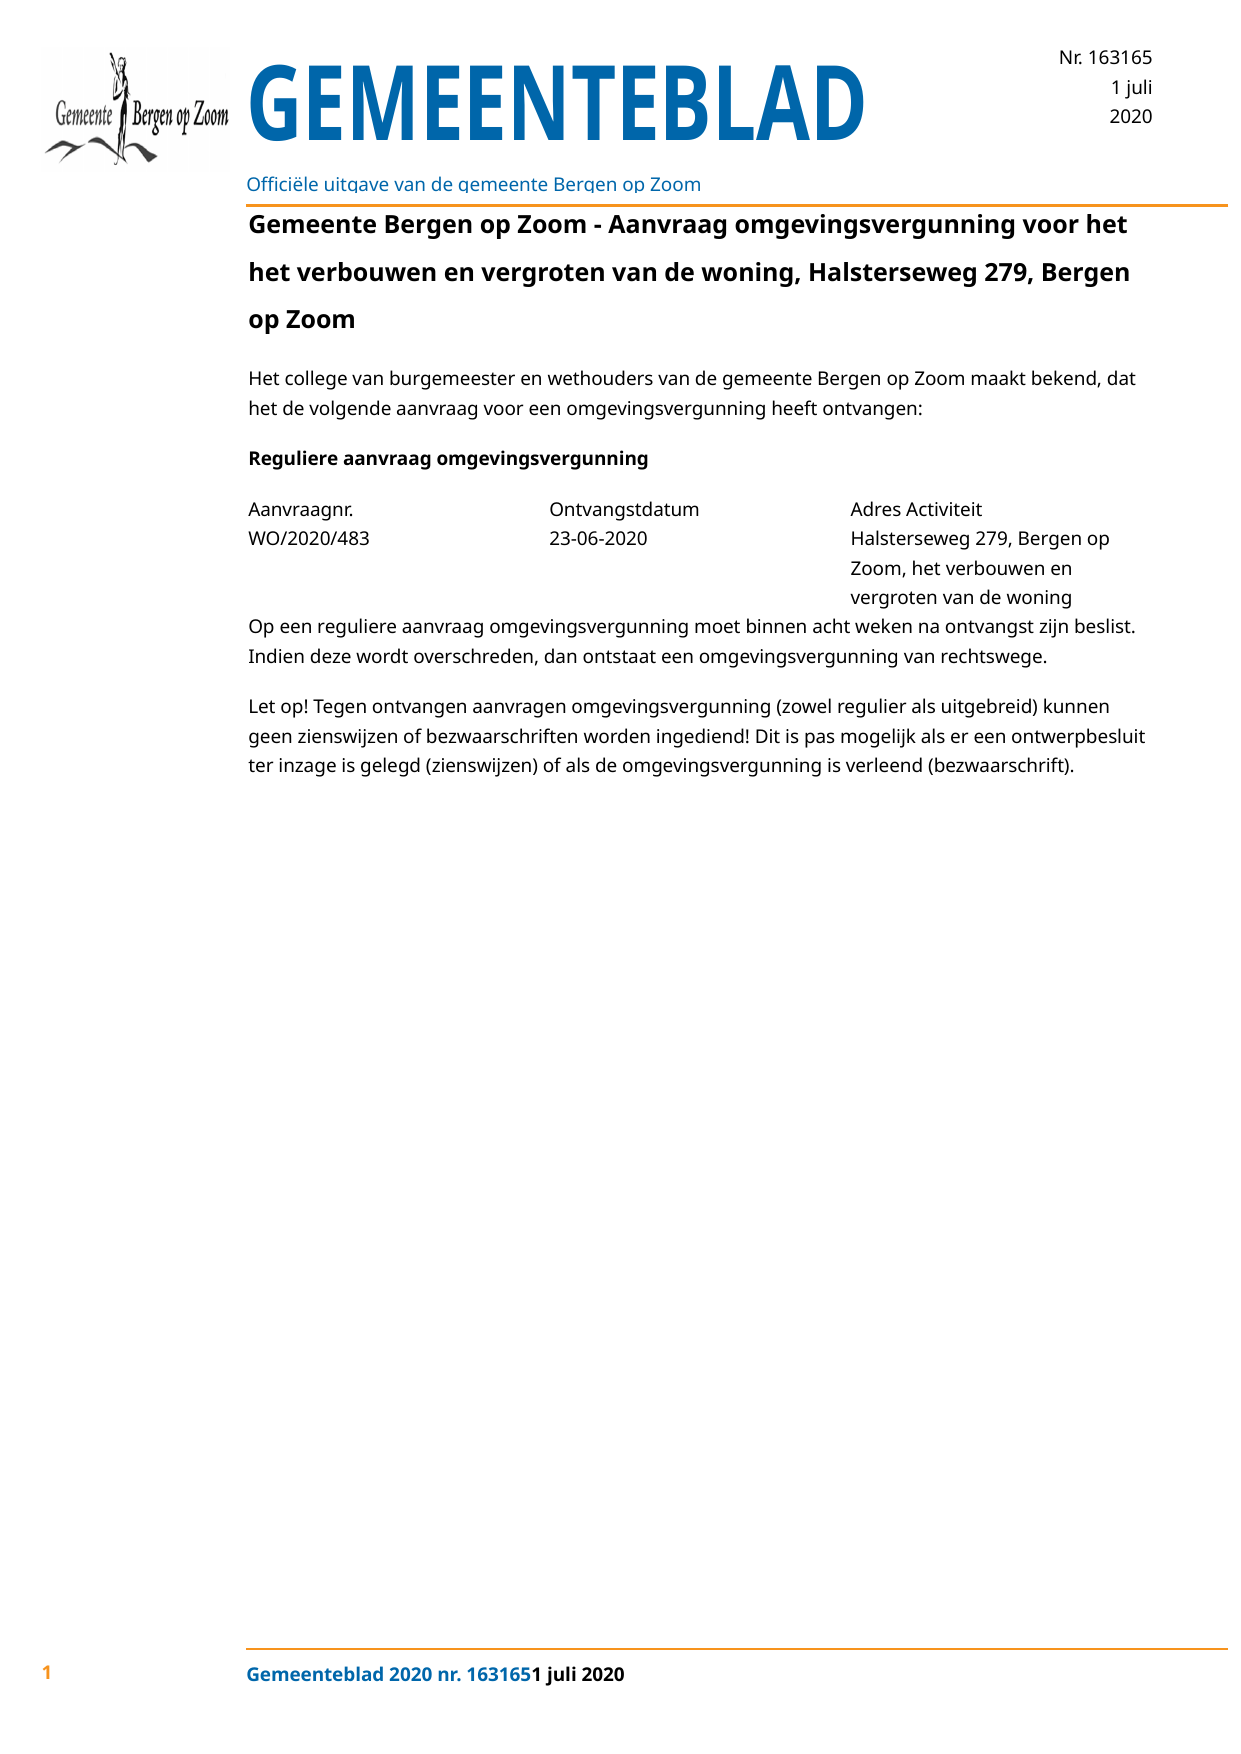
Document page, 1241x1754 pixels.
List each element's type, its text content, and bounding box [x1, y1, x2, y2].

table_header Aanvraagnr. [248, 496, 549, 522]
picture [41, 47, 231, 172]
table_header Adres Activiteit [850, 496, 1152, 522]
table_header Ontvangstdatum [549, 496, 850, 522]
table_header WO/2020/483 [248, 525, 549, 610]
text Het college van burgemeester en wethouders van de gemeente Bergen op Zoom maakt bekend, dat het de volgende aanvraag voor een omgevingsvergunning heeft ontvangen: [248, 366, 1152, 421]
text Let op! Tegen ontvangen aanvragen omgevingsvergunning (zowel regulier als uitgebreid) kunnen geen zienswijzen of bezwaarschriften worden ingediend! Dit is pas mogelijk als er een ontwerpbesluit ter inzage is gelegd (zienswijzen) of als de omgevingsvergunning is verleend (bezwaarschrift). [248, 693, 1152, 778]
text Reguliere aanvraag omgevingsvergunning [248, 446, 1152, 471]
table_header 23-06-2020 [549, 525, 850, 610]
table_header Halsterseweg 279, Bergen op Zoom, het verbouwen en vergroten van de woning [850, 525, 1152, 610]
text Op een reguliere aanvraag omgevingsvergunning moet binnen acht weken na ontvangst zijn beslist. Indien deze wordt overschreden, dan ontstaat een omgevingsvergunning van rechtswege. [248, 613, 1152, 668]
text Gemeente Bergen op Zoom - Aanvraag omgevingsvergunning voor het het verbouwen en vergroten van de woning, Halsterseweg 279, Bergen op Zoom [248, 207, 1152, 336]
